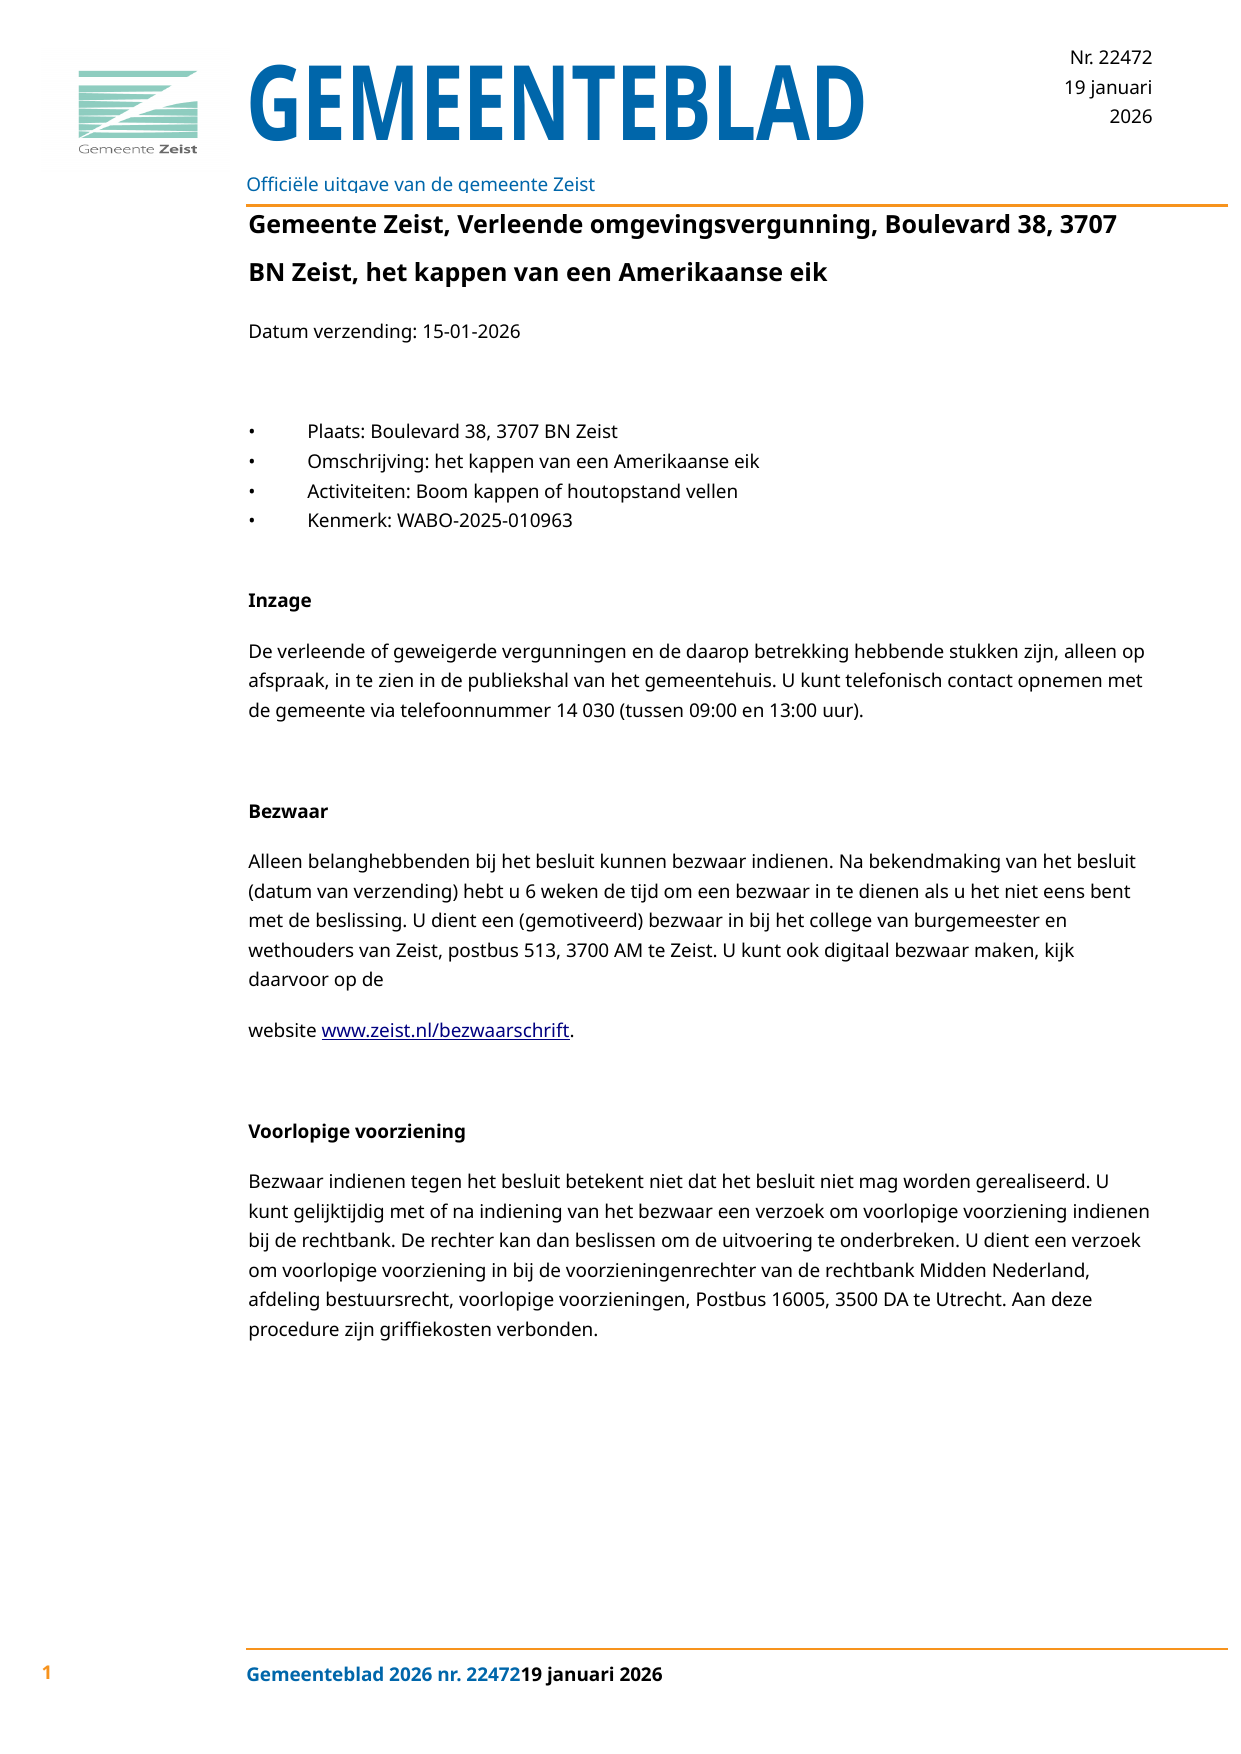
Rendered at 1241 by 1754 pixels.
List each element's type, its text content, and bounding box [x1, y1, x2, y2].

text Datum verzending: 15-01-2026 [248, 318, 1152, 344]
picture [41, 47, 231, 172]
text Inzage [248, 587, 1152, 613]
text Voorlopige voorziening [248, 1118, 1152, 1144]
list Kenmerk: WABO-2025-010963 [248, 507, 1152, 533]
list Activiteiten: Boom kappen of houtopstand vellen [248, 478, 1152, 504]
text Bezwaar indienen tegen het besluit betekent niet dat het besluit niet mag worden gerealiseerd. U kunt gelijktijdig met of na indiening van het bezwaar een verzoek om voorlopige voorziening indienen bij de rechtbank. De rechter kan dan beslissen om de uitvoering te onderbreken. U dient een verzoek om voorlopige voorziening in bij de voorzieningenrechter van de rechtbank Midden Nederland, afdeling bestuursrecht, voorlopige voorzieningen, Postbus 16005, 3500 DA te Utrecht. Aan deze procedure zijn griffiekosten verbonden. [248, 1168, 1152, 1342]
text De verleende of geweigerde vergunningen en de daarop betrekking hebbende stukken zijn, alleen op afspraak, in te zien in de publiekshal van het gemeentehuis. U kunt telefonisch contact opnemen met de gemeente via telefoonnummer 14 030 (tussen 09:00 en 13:00 uur). [248, 638, 1152, 723]
text Bezwaar [248, 798, 1152, 824]
text website www.zeist.nl/bezwaarschrift. [248, 1017, 1152, 1043]
text Alleen belanghebbenden bij het besluit kunnen bezwaar indienen. Na bekendmaking van het besluit (datum van verzending) hebt u 6 weken de tijd om een bezwaar in te dienen als u het niet eens bent met de beslissing. U dient een (gemotiveerd) bezwaar in bij het college van burgemeester en wethouders van Zeist, postbus 513, 3700 AM te Zeist. U kunt ook digitaal bezwaar maken, kijk daarvoor op de [248, 848, 1152, 992]
list Omschrijving: het kappen van een Amerikaanse eik [248, 448, 1152, 474]
text Gemeente Zeist, Verleende omgevingsvergunning, Boulevard 38, 3707 BN Zeist, het kappen van een Amerikaanse eik [248, 207, 1152, 288]
list Plaats: Boulevard 38, 3707 BN Zeist [248, 419, 1152, 444]
